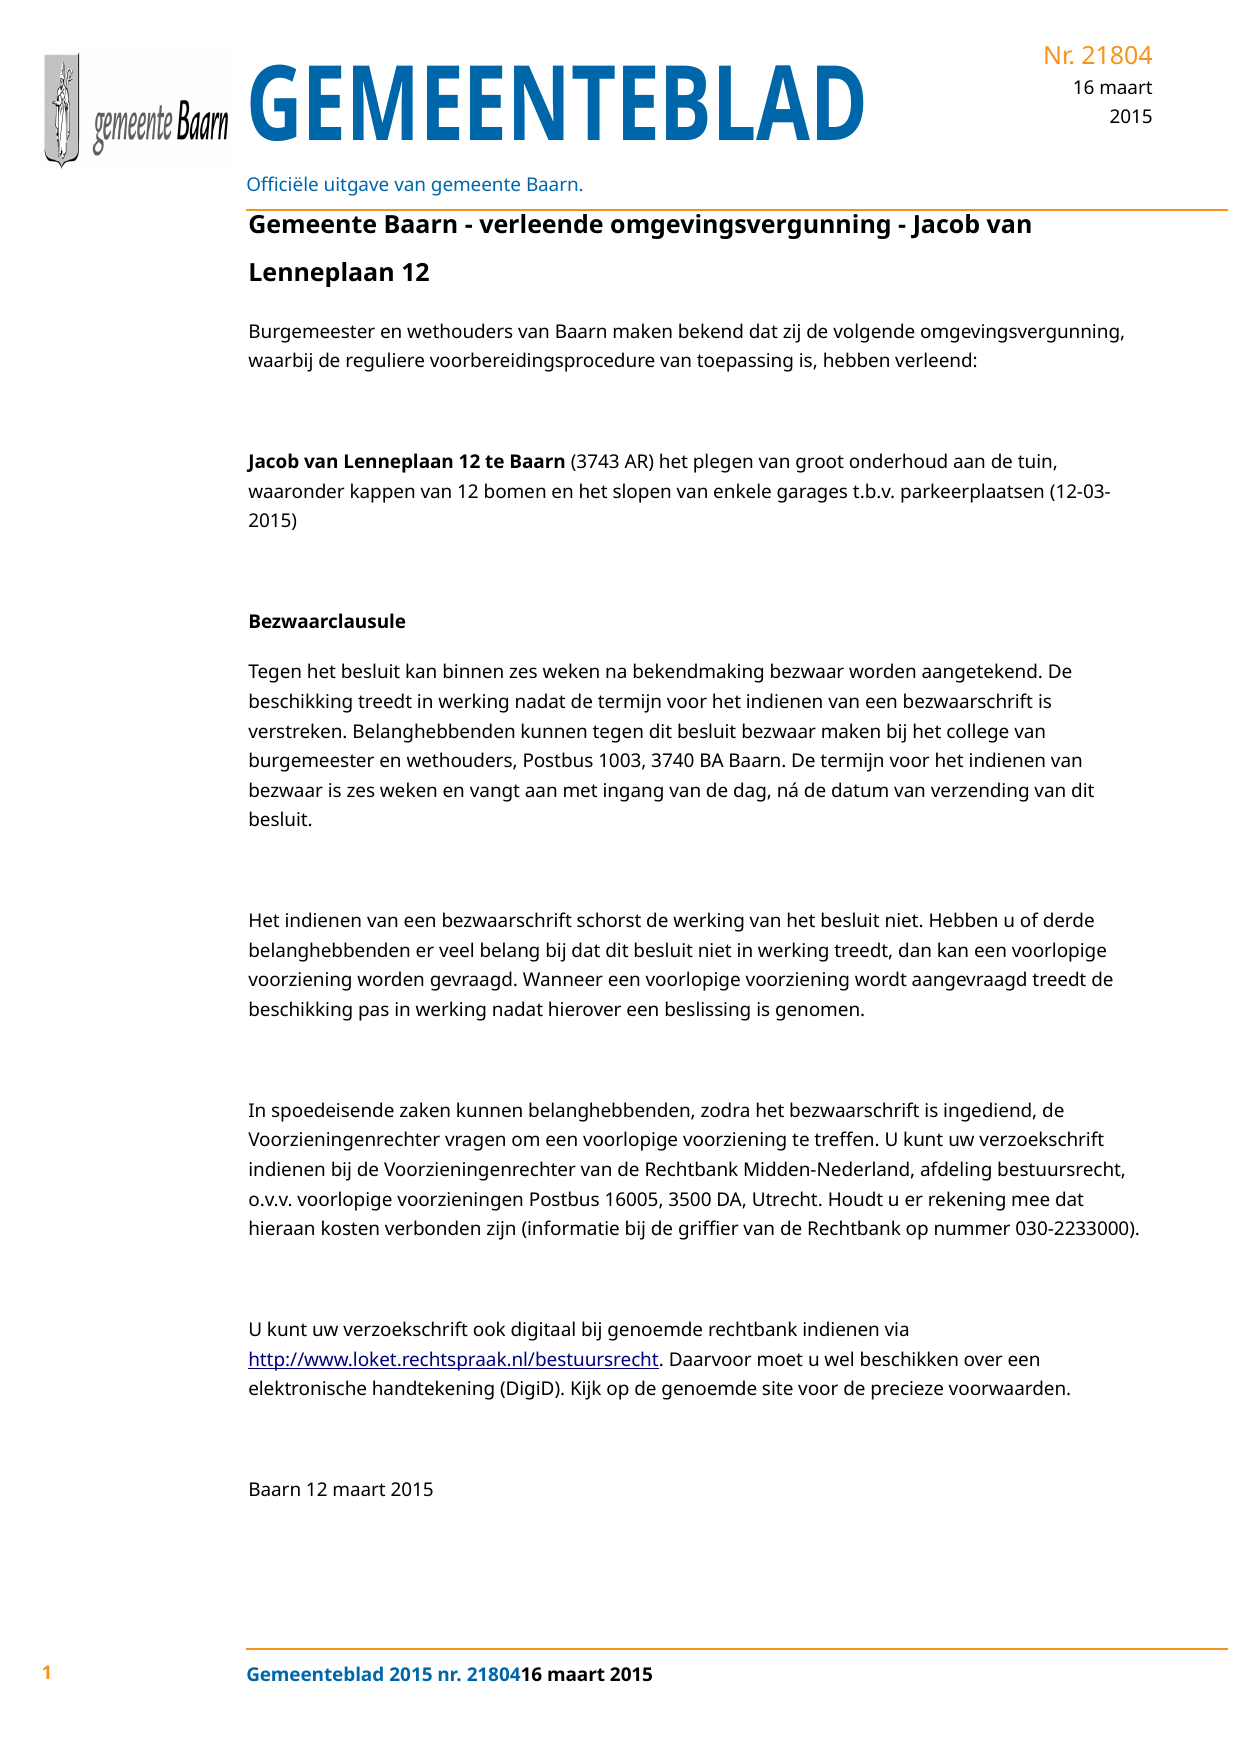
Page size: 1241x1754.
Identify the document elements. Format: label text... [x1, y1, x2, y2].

text In spoedeisende zaken kunnen belanghebbenden, zodra het bezwaarschrift is ingediend, de Voorzieningenrechter vragen om een voorlopige voorziening te treffen. U kunt uw verzoekschrift indienen bij de Voorzieningenrechter van de Rechtbank Midden-Nederland, afdeling bestuursrecht, o.v.v. voorlopige voorzieningen Postbus 16005, 3500 DA, Utrecht. Houdt u er rekening mee dat hieraan kosten verbonden zijn (informatie bij de griffier van de Rechtbank op nummer 030-2233000). [248, 1097, 1152, 1241]
text Het indienen van een bezwaarschrift schorst de werking van het besluit niet. Hebben u of derde belanghebbenden er veel belang bij dat dit besluit niet in werking treedt, dan kan een voorlopige voorziening worden gevraagd. Wanneer een voorlopige voorziening wordt aangevraagd treedt de beschikking pas in werking nadat hierover een beslissing is genomen. [248, 907, 1152, 1022]
text Gemeente Baarn - verleende omgevingsvergunning - Jacob van Lenneplaan 12 [248, 211, 1152, 288]
text Jacob van Lenneplaan 12 te Baarn (3743 AR) het plegen van groot onderhoud aan de tuin, waaronder kappen van 12 bomen en het slopen van enkele garages t.b.v. parkeerplaatsen (12-03-2015) [248, 448, 1152, 533]
text Baarn 12 maart 2015 [248, 1476, 1152, 1502]
text Tegen het besluit kan binnen zes weken na bekendmaking bezwaar worden aangetekend. De beschikking treedt in werking nadat de termijn voor het indienen van een bezwaarschrift is verstreken. Belanghebbenden kunnen tegen dit besluit bezwaar maken bij het college van burgemeester en wethouders, Postbus 1003, 3740 BA Baarn. De termijn voor het indienen van bezwaar is zes weken en vangt aan met ingang van de dag, ná de datum van verzending van dit besluit. [248, 659, 1152, 832]
picture [41, 47, 231, 172]
text Burgemeester en wethouders van Baarn maken bekend dat zij de volgende omgevingsvergunning, waarbij de reguliere voorbereidingsprocedure van toepassing is, hebben verleend: [248, 318, 1152, 373]
text Bezwaarclausule [248, 608, 1152, 634]
text U kunt uw verzoekschrift ook digitaal bij genoemde rechtbank indienen via http://www.loket.rechtspraak.nl/bestuursrecht. Daarvoor moet u wel beschikken over een elektronische handtekening (DigiD). Kijk op de genoemde site voor de precieze voorwaarden. [248, 1316, 1152, 1401]
